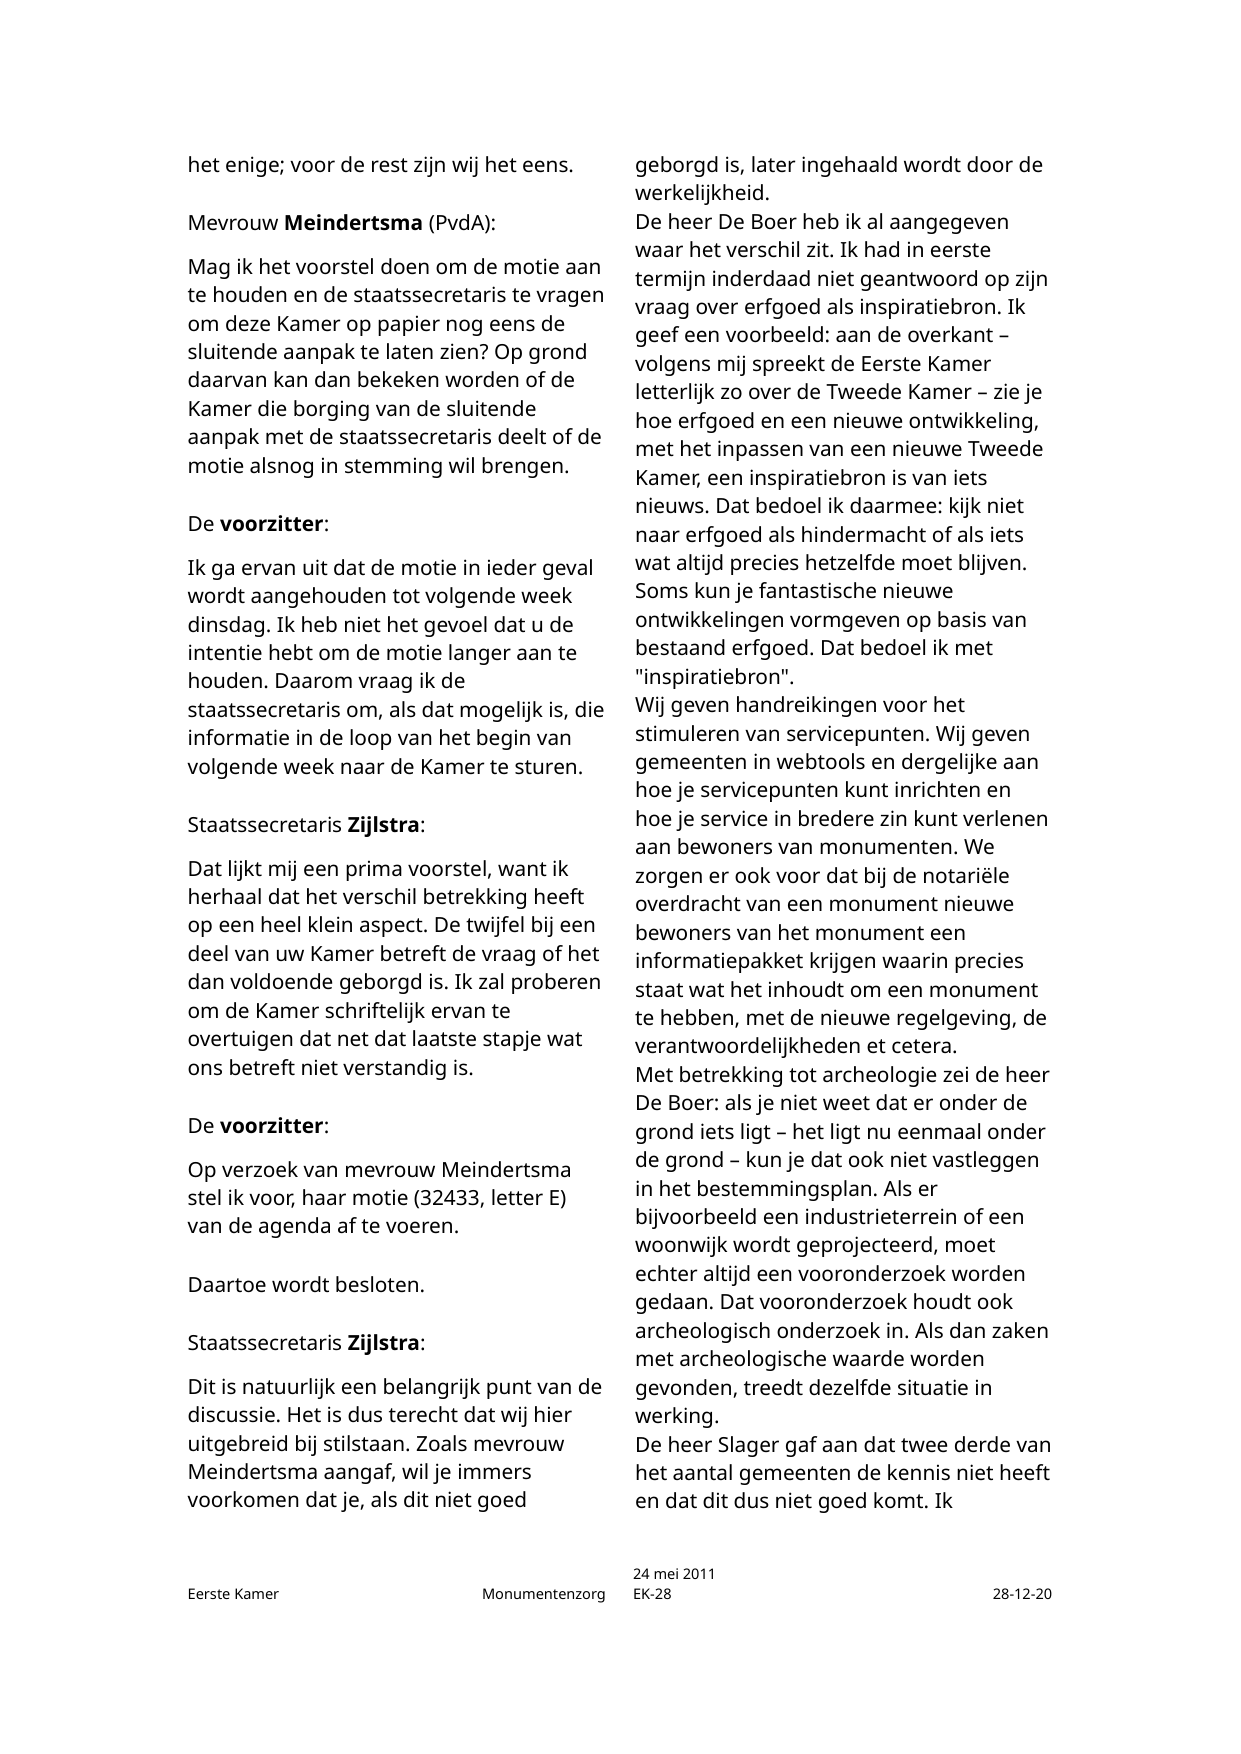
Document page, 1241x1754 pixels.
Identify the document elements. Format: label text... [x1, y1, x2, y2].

text Daartoe wordt besloten. [187, 1270, 605, 1298]
text Ik ga ervan uit dat de motie in ieder geval wordt aangehouden tot volgende week dinsdag. Ik heb niet het gevoel dat u de intentie hebt om de motie langer aan te houden. Daarom vraag ik de staatssecretaris om, als dat mogelijk is, die informatie in de loop van het begin van volgende week naar de Kamer te sturen. [187, 553, 605, 780]
text Wij geven handreikingen voor het stimuleren van servicepunten. Wij geven gemeenten in webtools en dergelijke aan hoe je servicepunten kunt inrichten en hoe je service in bredere zin kunt verlenen aan bewoners van monumenten. We zorgen er ook voor dat bij de notariële overdracht van een monument nieuwe bewoners van het monument een informatiepakket krijgen waarin precies staat wat het inhoudt om een monument te hebben, met de nieuwe regelgeving, de verantwoordelijkheden et cetera. [635, 690, 1053, 1060]
text Staatssecretaris Zijlstra: [187, 1328, 605, 1357]
text Dit is natuurlijk een belangrijk punt van de discussie. Het is dus terecht dat wij hier uitgebreid bij stilstaan. Zoals mevrouw Meindertsma aangaf, wil je immers voorkomen dat je, als dit niet goed [187, 1372, 605, 1514]
text De voorzitter: [187, 1111, 605, 1140]
text Mevrouw Meindertsma (PvdA): [187, 208, 605, 237]
text geborgd is, later ingehaald wordt door de werkelijkheid. [635, 150, 1053, 207]
text De heer Slager gaf aan dat twee derde van het aantal gemeenten de kennis niet heeft en dat dit dus niet goed komt. Ik [635, 1430, 1053, 1515]
text De voorzitter: [187, 509, 605, 538]
text De heer De Boer heb ik al aangegeven waar het verschil zit. Ik had in eerste termijn inderdaad niet geantwoord op zijn vraag over erfgoed als inspiratiebron. Ik geef een voorbeeld: aan de overkant – volgens mij spreekt de Eerste Kamer letterlijk zo over de Tweede Kamer – zie je hoe erfgoed en een nieuwe ontwikkeling, met het inpassen van een nieuwe Tweede Kamer, een inspiratiebron is van iets nieuws. Dat bedoel ik daarmee: kijk niet naar erfgoed als hindermacht of als iets wat altijd precies hetzelfde moet blijven. Soms kun je fantastische nieuwe ontwikkelingen vormgeven op basis van bestaand erfgoed. Dat bedoel ik met "inspiratiebron". [635, 207, 1053, 690]
text Met betrekking tot archeologie zei de heer De Boer: als je niet weet dat er onder de grond iets ligt – het ligt nu eenmaal onder de grond – kun je dat ook niet vastleggen in het bestemmingsplan. Als er bijvoorbeeld een industrieterrein of een woonwijk wordt geprojecteerd, moet echter altijd een vooronderzoek worden gedaan. Dat vooronderzoek houdt ook archeologisch onderzoek in. Als dan zaken met archeologische waarde worden gevonden, treedt dezelfde situatie in werking. [635, 1060, 1053, 1430]
text Staatssecretaris Zijlstra: [187, 810, 605, 839]
text Mag ik het voorstel doen om de motie aan te houden en de staatssecretaris te vragen om deze Kamer op papier nog eens de sluitende aanpak te laten zien? Op grond daarvan kan dan bekeken worden of de Kamer die borging van de sluitende aanpak met de staatssecretaris deelt of de motie alsnog in stemming wil brengen. [187, 252, 605, 479]
text Op verzoek van mevrouw Meindertsma stel ik voor, haar motie (32433, letter E) van de agenda af te voeren. [187, 1155, 605, 1240]
text het enige; voor de rest zijn wij het eens. [187, 150, 605, 178]
text Dat lijkt mij een prima voorstel, want ik herhaal dat het verschil betrekking heeft op een heel klein aspect. De twijfel bij een deel van uw Kamer betreft de vraag of het dan voldoende geborgd is. Ik zal proberen om de Kamer schriftelijk ervan te overtuigen dat net dat laatste stapje wat ons betreft niet verstandig is. [187, 854, 605, 1081]
